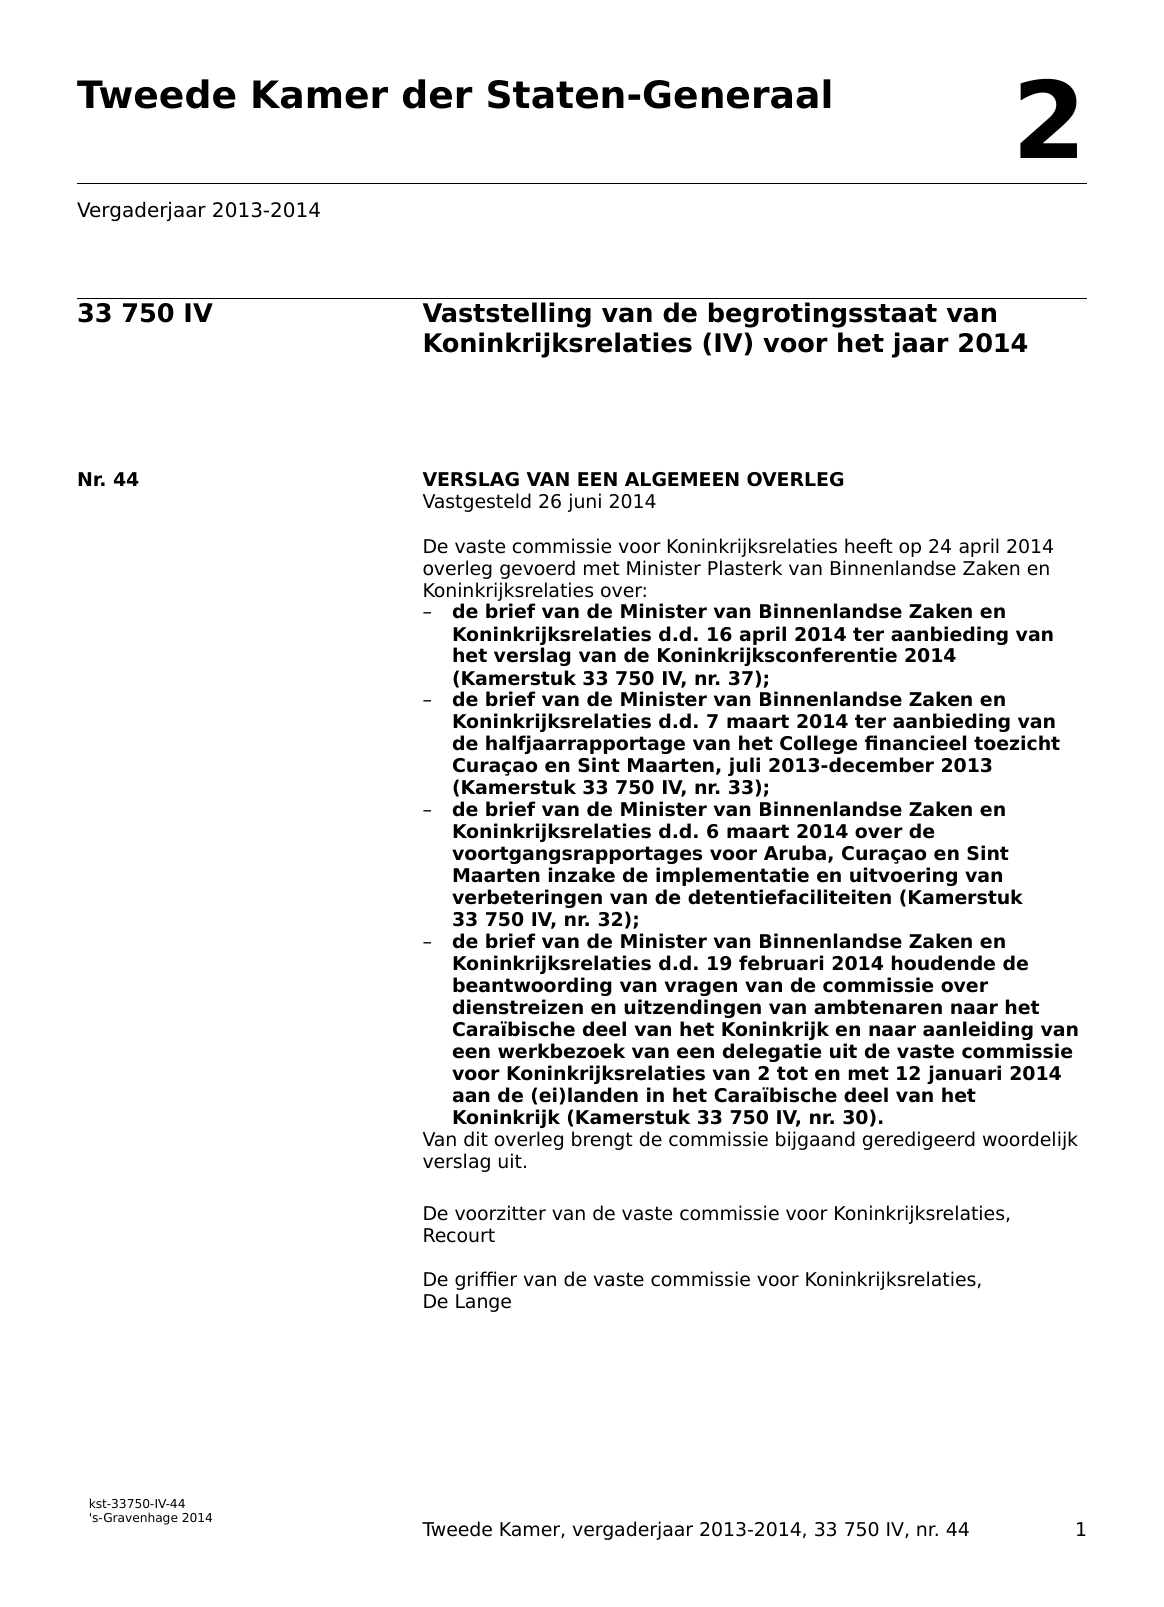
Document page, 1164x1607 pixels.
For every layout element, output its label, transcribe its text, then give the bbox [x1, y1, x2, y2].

text – de brief van de Minister van Binnenlandse Zaken en Koninkrijksrelaties d.d. 7 maart 2014 ter aanbieding van de halfjaarrapportage van het College financieel toezicht Curaçao en Sint Maarten, juli 2013-december 2013 (Kamerstuk 33 750 IV, nr. 33); [422, 689, 1087, 799]
table_header 2 [886, 59, 1087, 183]
text 's-Gravenhage 2014 [88, 1511, 323, 1525]
text – de brief van de Minister van Binnenlandse Zaken en Koninkrijksrelaties d.d. 6 maart 2014 over de voortgangsrapportages voor Aruba, Curaçao en Sint Maarten inzake de implementatie en uitvoering van verbeteringen van de detentiefaciliteiten (Kamerstuk 33 750 IV, nr. 32); [422, 799, 1087, 931]
subtitle Nr. 44 VERSLAG VAN EEN ALGEMEEN OVERLEG [77, 469, 1087, 491]
text – de brief van de Minister van Binnenlandse Zaken en Koninkrijksrelaties d.d. 16 april 2014 ter aanbieding van het verslag van de Koninkrijksconferentie 2014 (Kamerstuk 33 750 IV, nr. 37); [422, 601, 1087, 689]
text – de brief van de Minister van Binnenlandse Zaken en Koninkrijksrelaties d.d. 19 februari 2014 houdende de beantwoording van vragen van de commissie over dienstreizen en uitzendingen van ambtenaren naar het Caraïbische deel van het Koninkrijk en naar aanleiding van een werkbezoek van een delegatie uit de vaste commissie voor Koninkrijksrelaties van 2 tot en met 12 januari 2014 aan de (ei)landen in het Caraïbische deel van het Koninkrijk (Kamerstuk 33 750 IV, nr. 30). [422, 931, 1087, 1129]
text Vastgesteld 26 juni 2014 [422, 491, 1087, 513]
text kst-33750-IV-44 [88, 1497, 323, 1511]
text De voorzitter van de vaste commissie voor Koninkrijksrelaties, Recourt [422, 1203, 1087, 1247]
table_header Tweede Kamer der Staten-Generaal [77, 59, 886, 183]
text De vaste commissie voor Koninkrijksrelaties heeft op 24 april 2014 overleg gevoerd met Minister Plasterk van Binnenlandse Zaken en Koninkrijksrelaties over: [422, 536, 1087, 601]
subtitle 33 750 IV Vaststelling van de begrotingsstaat van Koninkrijksrelaties (IV) voor het jaar 2014 [77, 299, 1087, 358]
table_cell Vergaderjaar 2013-2014 [77, 184, 1087, 298]
text Van dit overleg brengt de commissie bijgaand geredigeerd woordelijk verslag uit. [422, 1129, 1087, 1173]
text De griffier van de vaste commissie voor Koninkrijksrelaties, De Lange [422, 1269, 1087, 1313]
